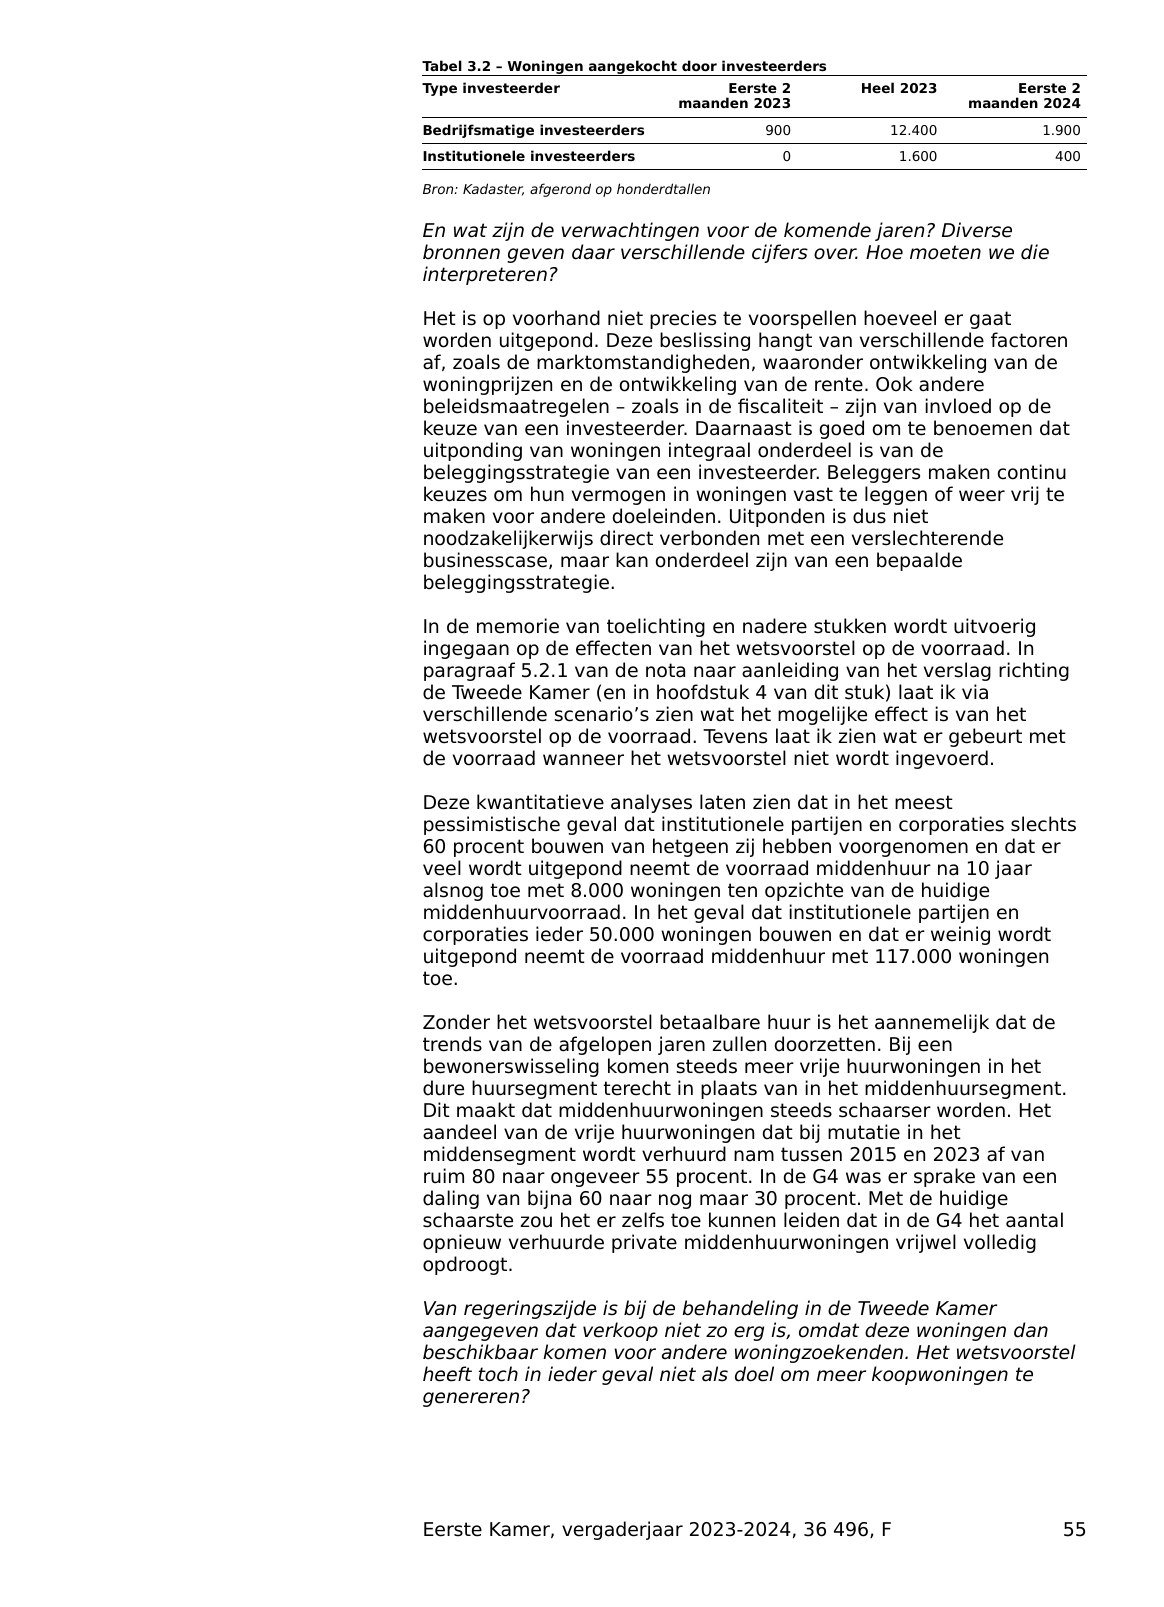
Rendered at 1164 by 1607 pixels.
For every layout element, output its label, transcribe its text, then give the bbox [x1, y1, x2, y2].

table_cell 1.600 [797, 144, 943, 169]
table_cell Eerste 2 maanden 2024 [943, 76, 1087, 117]
table_cell Eerste 2 maanden 2023 [651, 76, 797, 117]
table_cell 12.400 [797, 118, 943, 143]
table_cell Bedrijfsmatige investeerders [422, 118, 651, 143]
table_cell Type investeerder [422, 76, 651, 117]
text Van regeringszijde is bij de behandeling in de Tweede Kamer aangegeven dat verkoop niet zo erg is, omdat deze woningen dan beschikbaar komen voor andere woningzoekenden. Het wetsvoorstel heeft toch in ieder geval niet als doel om meer koopwoningen te genereren? [422, 1298, 1087, 1408]
table_cell Heel 2023 [797, 76, 943, 117]
table_cell 0 [651, 144, 797, 169]
text Zonder het wetsvoorstel betaalbare huur is het aannemelijk dat de trends van de afgelopen jaren zullen doorzetten. Bij een bewonerswisseling komen steeds meer vrije huurwoningen in het dure huursegment terecht in plaats van in het middenhuursegment. Dit maakt dat middenhuurwoningen steeds schaarser worden. Het aandeel van de vrije huurwoningen dat bij mutatie in het middensegment wordt verhuurd nam tussen 2015 en 2023 af van ruim 80 naar ongeveer 55 procent. In de G4 was er sprake van een daling van bijna 60 naar nog maar 30 procent. Met de huidige schaarste zou het er zelfs toe kunnen leiden dat in de G4 het aantal opnieuw verhuurde private middenhuurwoningen vrijwel volledig opdroogt. [422, 1012, 1087, 1276]
table_cell Bron: Kadaster, afgerond op honderdtallen [422, 170, 1087, 197]
text Deze kwantitatieve analyses laten zien dat in het meest pessimistische geval dat institutionele partijen en corporaties slechts 60 procent bouwen van hetgeen zij hebben voorgenomen en dat er veel wordt uitgepond neemt de voorraad middenhuur na 10 jaar alsnog toe met 8.000 woningen ten opzichte van de huidige middenhuurvoorraad. In het geval dat institutionele partijen en corporaties ieder 50.000 woningen bouwen en dat er weinig wordt uitgepond neemt de voorraad middenhuur met 117.000 woningen toe. [422, 792, 1087, 989]
text Het is op voorhand niet precies te voorspellen hoeveel er gaat worden uitgepond. Deze beslissing hangt van verschillende factoren af, zoals de marktomstandigheden, waaronder ontwikkeling van de woningprijzen en de ontwikkeling van de rente. Ook andere beleidsmaatregelen – zoals in de fiscaliteit – zijn van invloed op de keuze van een investeerder. Daarnaast is goed om te benoemen dat uitponding van woningen integraal onderdeel is van de beleggingsstrategie van een investeerder. Beleggers maken continu keuzes om hun vermogen in woningen vast te leggen of weer vrij te maken voor andere doeleinden. Uitponden is dus niet noodzakelijkerwijs direct verbonden met een verslechterende businesscase, maar kan onderdeel zijn van een bepaalde beleggingsstrategie. [422, 308, 1087, 593]
table_cell 900 [651, 118, 797, 143]
table_header Tabel 3.2 – Woningen aangekocht door investeerders [422, 59, 1087, 75]
table_cell 1.900 [943, 118, 1087, 143]
table_cell Institutionele investeerders [422, 144, 651, 169]
text En wat zijn de verwachtingen voor de komende jaren? Diverse bronnen geven daar verschillende cijfers over. Hoe moeten we die interpreteren? [422, 220, 1087, 286]
text In de memorie van toelichting en nadere stukken wordt uitvoerig ingegaan op de effecten van het wetsvoorstel op de voorraad. In paragraaf 5.2.1 van de nota naar aanleiding van het verslag richting de Tweede Kamer (en in hoofdstuk 4 van dit stuk) laat ik via verschillende scenario’s zien wat het mogelijke effect is van het wetsvoorstel op de voorraad. Tevens laat ik zien wat er gebeurt met de voorraad wanneer het wetsvoorstel niet wordt ingevoerd. [422, 616, 1087, 769]
table_cell 400 [943, 144, 1087, 169]
